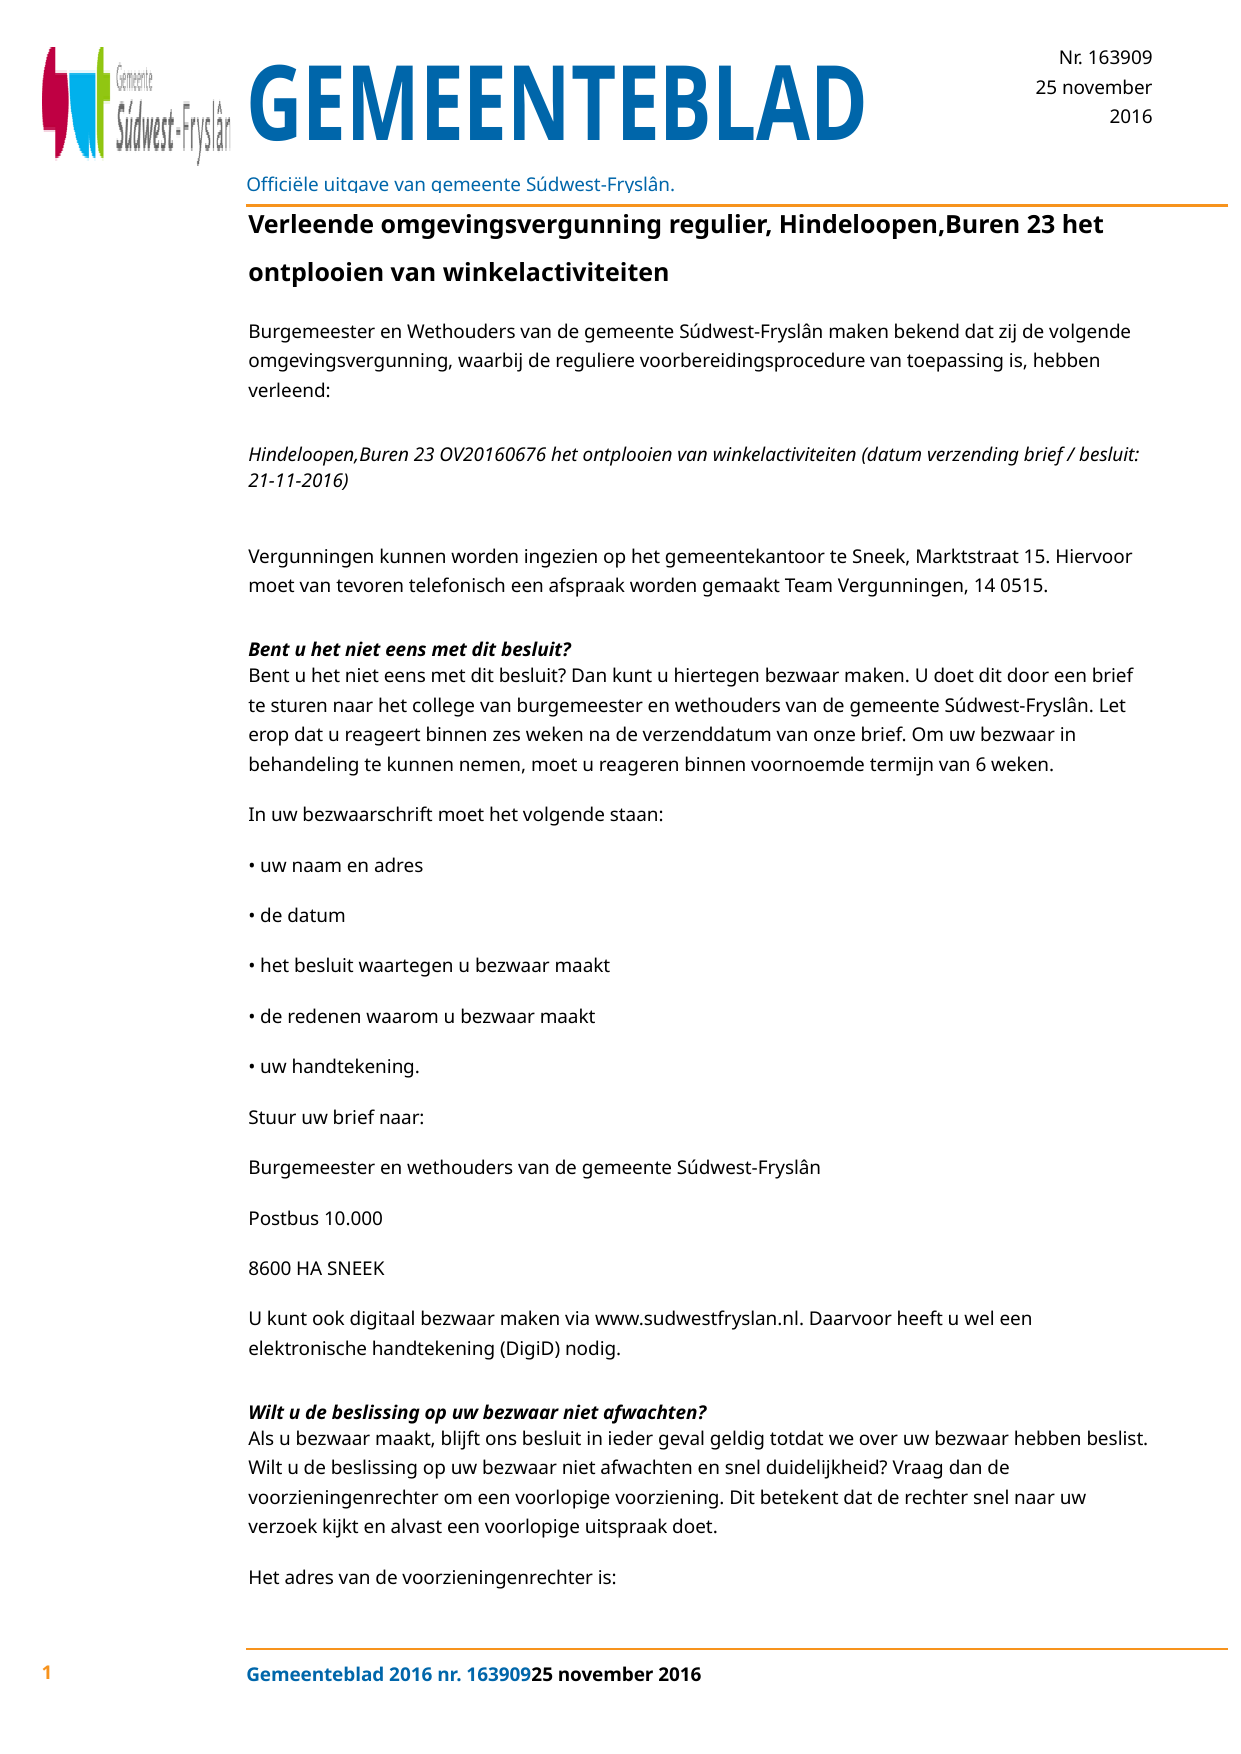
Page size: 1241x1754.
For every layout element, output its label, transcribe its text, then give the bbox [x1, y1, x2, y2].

text • het besluit waartegen u bezwaar maakt [248, 953, 1152, 978]
text Postbus 10.000 [248, 1205, 1152, 1230]
text Vergunningen kunnen worden ingezien op het gemeentekantoor te Sneek, Marktstraat 15. Hiervoor moet van tevoren telefonisch een afspraak worden gemaakt Team Vergunningen, 14 0515. [248, 543, 1152, 598]
text Wilt u de beslissing op uw bezwaar niet afwachten? [248, 1399, 1152, 1425]
text In uw bezwaarschrift moet het volgende staan: [248, 801, 1152, 827]
text Burgemeester en Wethouders van de gemeente Súdwest-Fryslân maken bekend dat zij de volgende omgevingsvergunning, waarbij de reguliere voorbereidingsprocedure van toepassing is, hebben verleend: [248, 318, 1152, 403]
text U kunt ook digitaal bezwaar maken via www.sudwestfryslan.nl. Daarvoor heeft u wel een elektronische handtekening (DigiD) nodig. [248, 1306, 1152, 1361]
text Bent u het niet eens met dit besluit? [248, 636, 1152, 662]
text Bent u het niet eens met dit besluit? Dan kunt u hiertegen bezwaar maken. U doet dit door een brief te sturen naar het college van burgemeester en wethouders van de gemeente Súdwest-Fryslân. Let erop dat u reageert binnen zes weken na de verzenddatum van onze brief. Om uw bezwaar in behandeling te kunnen nemen, moet u reageren binnen voornoemde termijn van 6 weken. [248, 662, 1152, 777]
text • de datum [248, 902, 1152, 928]
text • uw naam en adres [248, 852, 1152, 877]
text Hindeloopen,Buren 23 OV20160676 het ontplooien van winkelactiviteiten (datum verzending brief / besluit: 21-11-2016) [248, 441, 1152, 492]
text • uw handtekening. [248, 1053, 1152, 1079]
text Stuur uw brief naar: [248, 1104, 1152, 1129]
text Als u bezwaar maakt, blijft ons besluit in ieder geval geldig totdat we over uw bezwaar hebben beslist. Wilt u de beslissing op uw bezwaar niet afwachten en snel duidelijkheid? Vraag dan de voorzieningenrechter om een voorlopige voorziening. Dit betekent dat de rechter snel naar uw verzoek kijkt en alvast een voorlopige uitspraak doet. [248, 1425, 1152, 1539]
text Burgemeester en wethouders van de gemeente Súdwest-Fryslân [248, 1154, 1152, 1180]
text Verleende omgevingsvergunning regulier, Hindeloopen,Buren 23 het ontplooien van winkelactiviteiten [248, 207, 1152, 288]
text 8600 HA SNEEK [248, 1255, 1152, 1281]
picture [41, 47, 231, 172]
text Het adres van de voorzieningenrechter is: [248, 1564, 1152, 1590]
text • de redenen waarom u bezwaar maakt [248, 1003, 1152, 1029]
